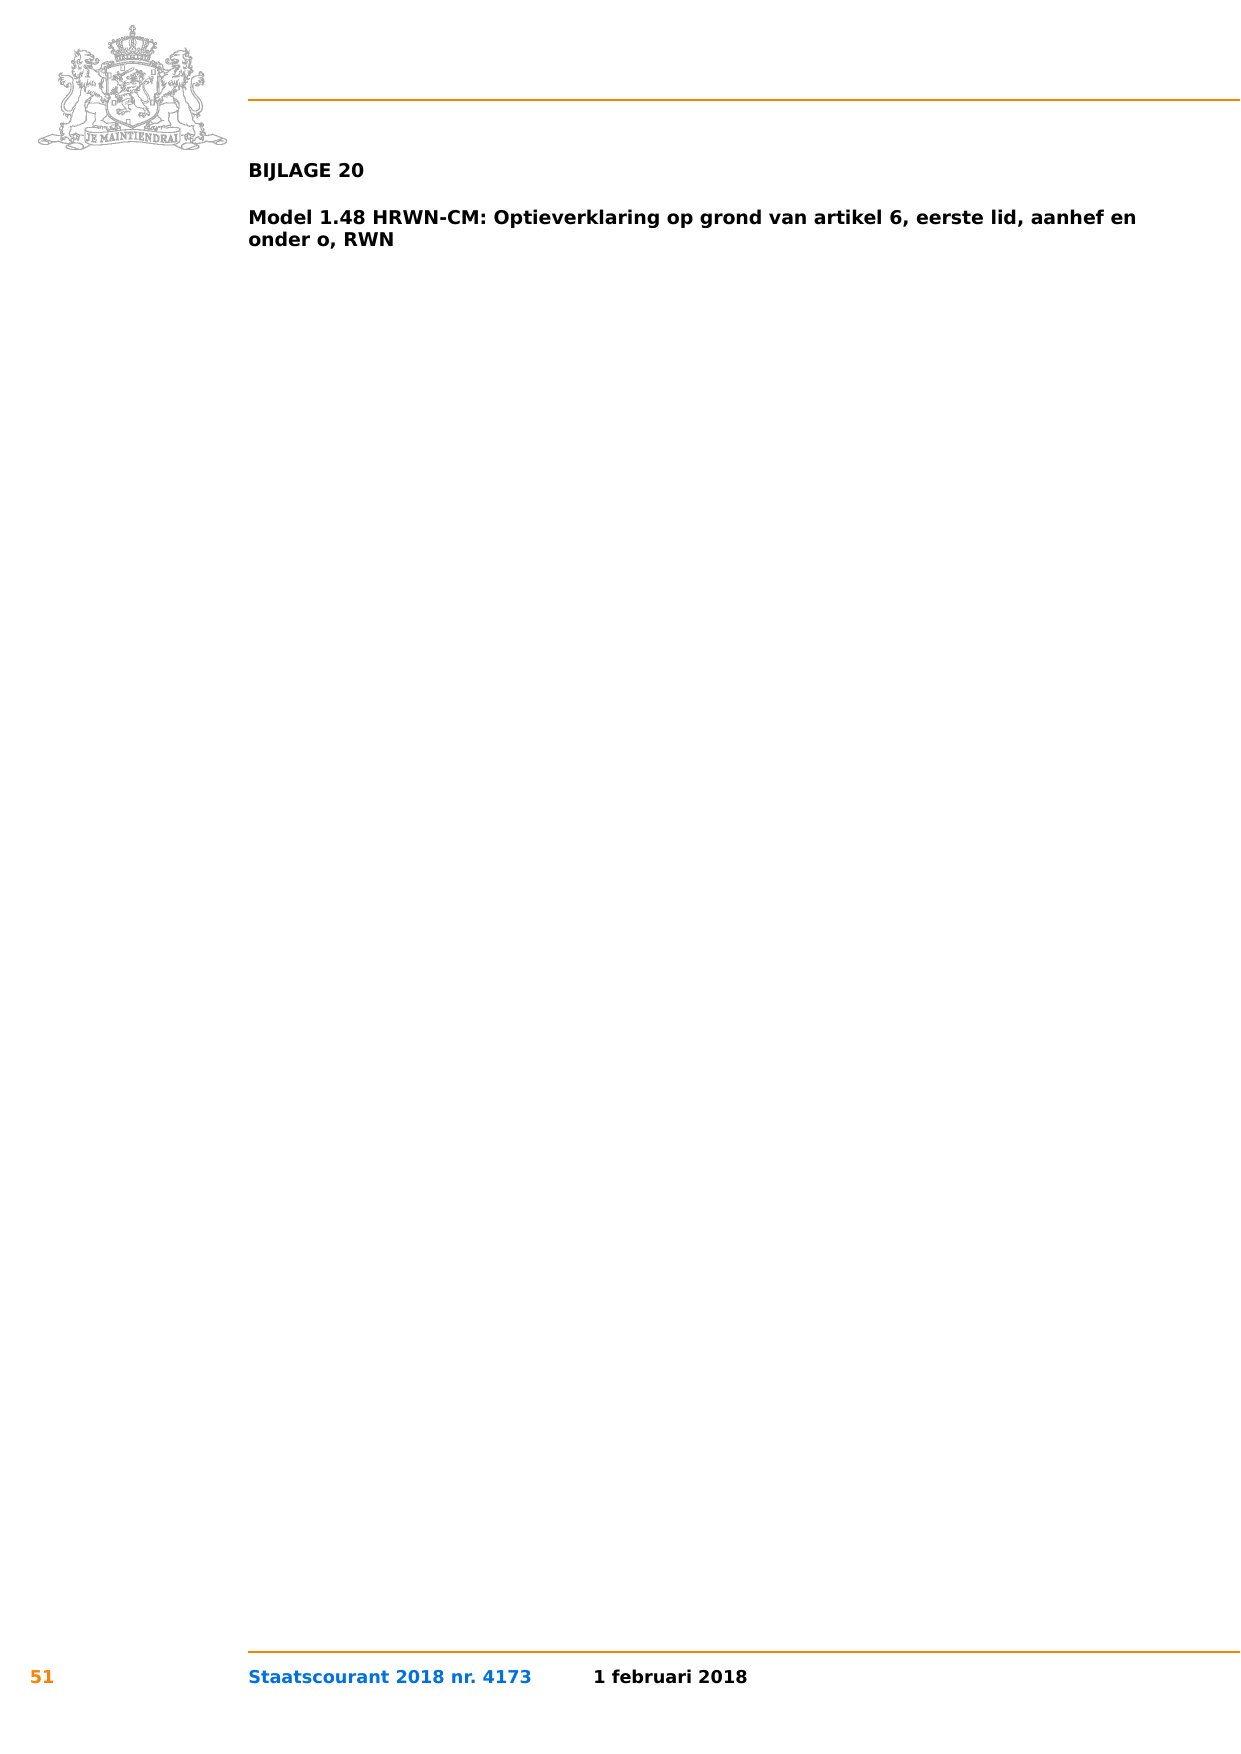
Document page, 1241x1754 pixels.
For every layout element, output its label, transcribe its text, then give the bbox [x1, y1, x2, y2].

text Model 1.48 HRWN-CM: Optieverklaring op grond van artikel 6, eerste lid, aanhef en onder o, RWN [248, 207, 1163, 251]
subtitle BIJLAGE 20 [248, 160, 1163, 182]
picture [38, 25, 227, 150]
